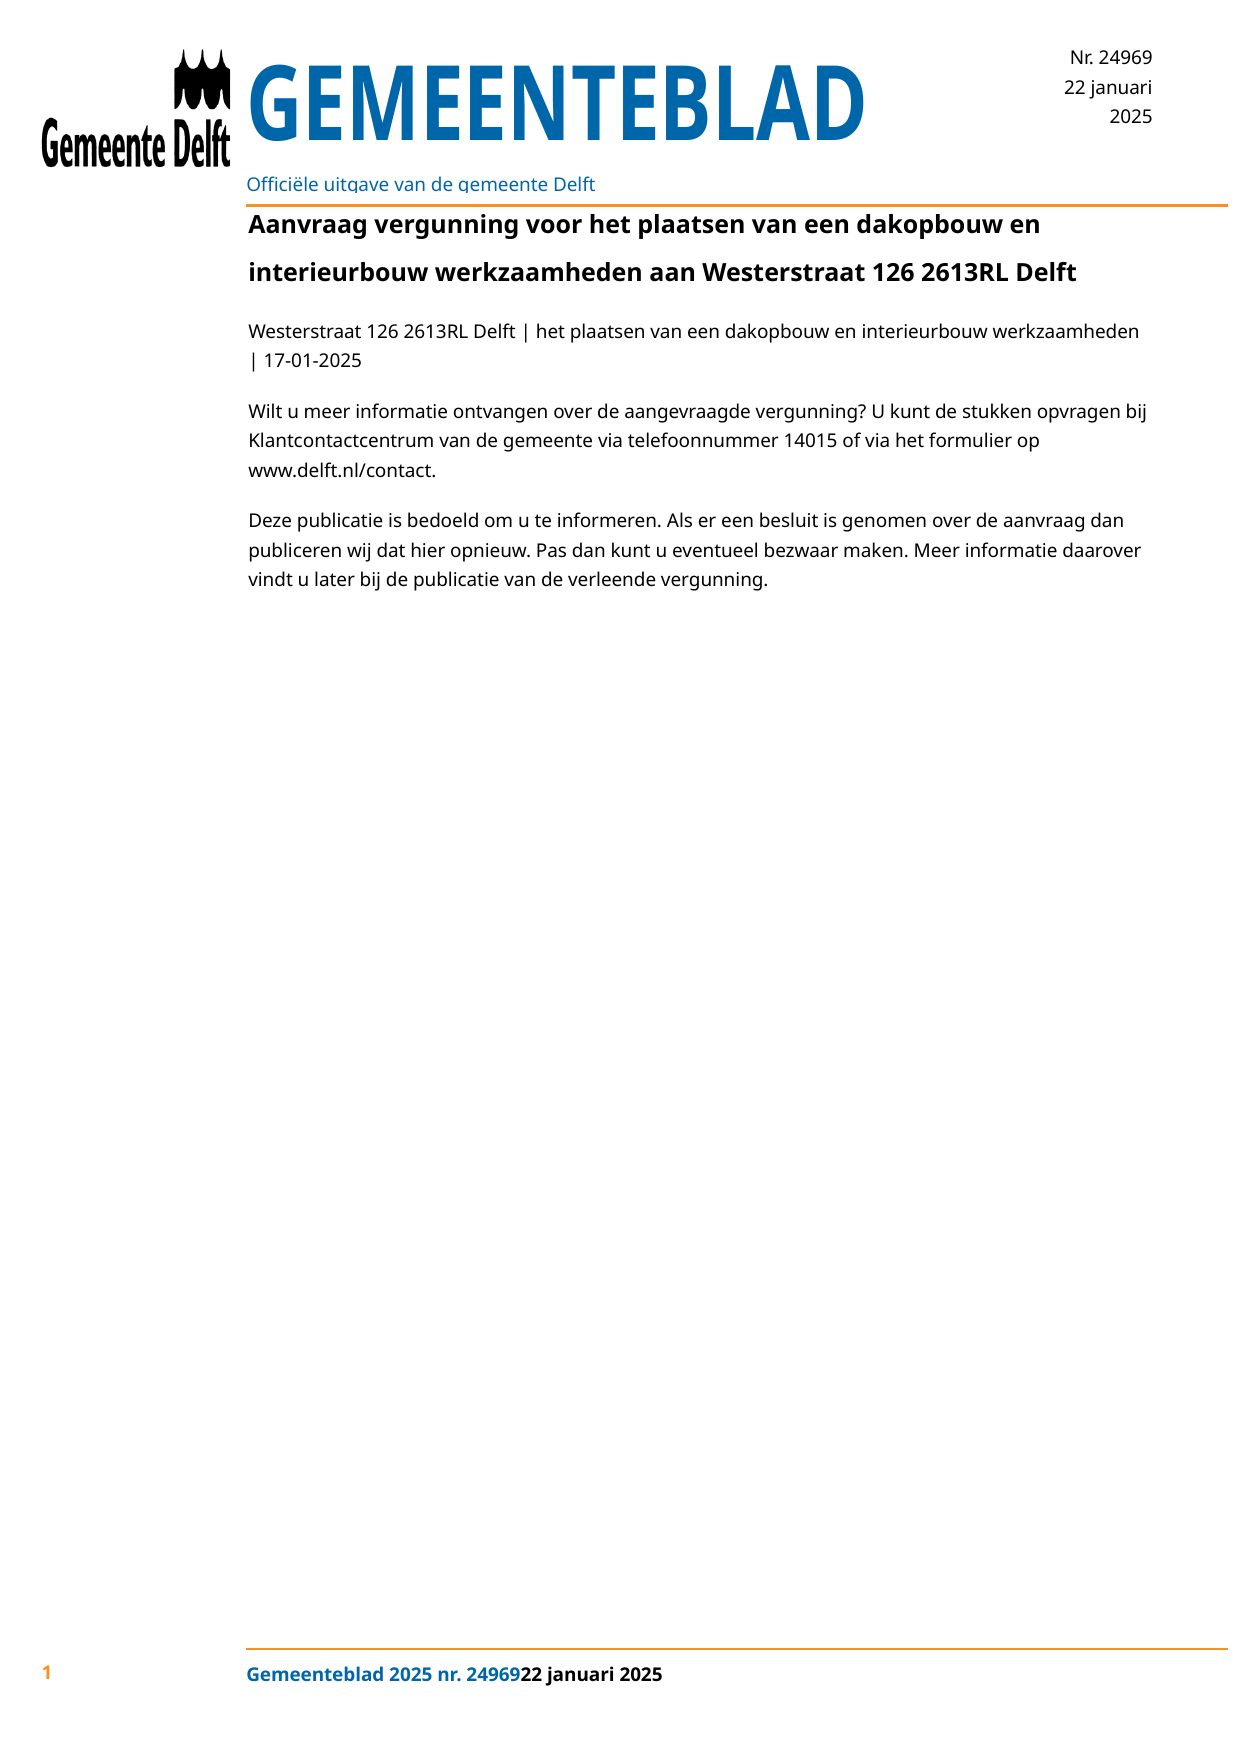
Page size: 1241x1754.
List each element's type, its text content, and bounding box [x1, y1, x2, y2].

text Wilt u meer informatie ontvangen over de aangevraagde vergunning? U kunt de stukken opvragen bij Klantcontactcentrum van de gemeente via telefoonnummer 14015 of via het formulier op www.delft.nl/contact. [248, 398, 1152, 483]
picture [41, 47, 231, 172]
text Westerstraat 126 2613RL Delft | het plaatsen van een dakopbouw en interieurbouw werkzaamheden | 17-01-2025 [248, 318, 1152, 373]
text Aanvraag vergunning voor het plaatsen van een dakopbouw en interieurbouw werkzaamheden aan Westerstraat 126 2613RL Delft [248, 207, 1152, 288]
text Deze publicatie is bedoeld om u te informeren. Als er een besluit is genomen over de aanvraag dan publiceren wij dat hier opnieuw. Pas dan kunt u eventueel bezwaar maken. Meer informatie daarover vindt u later bij de publicatie van de verleende vergunning. [248, 507, 1152, 592]
